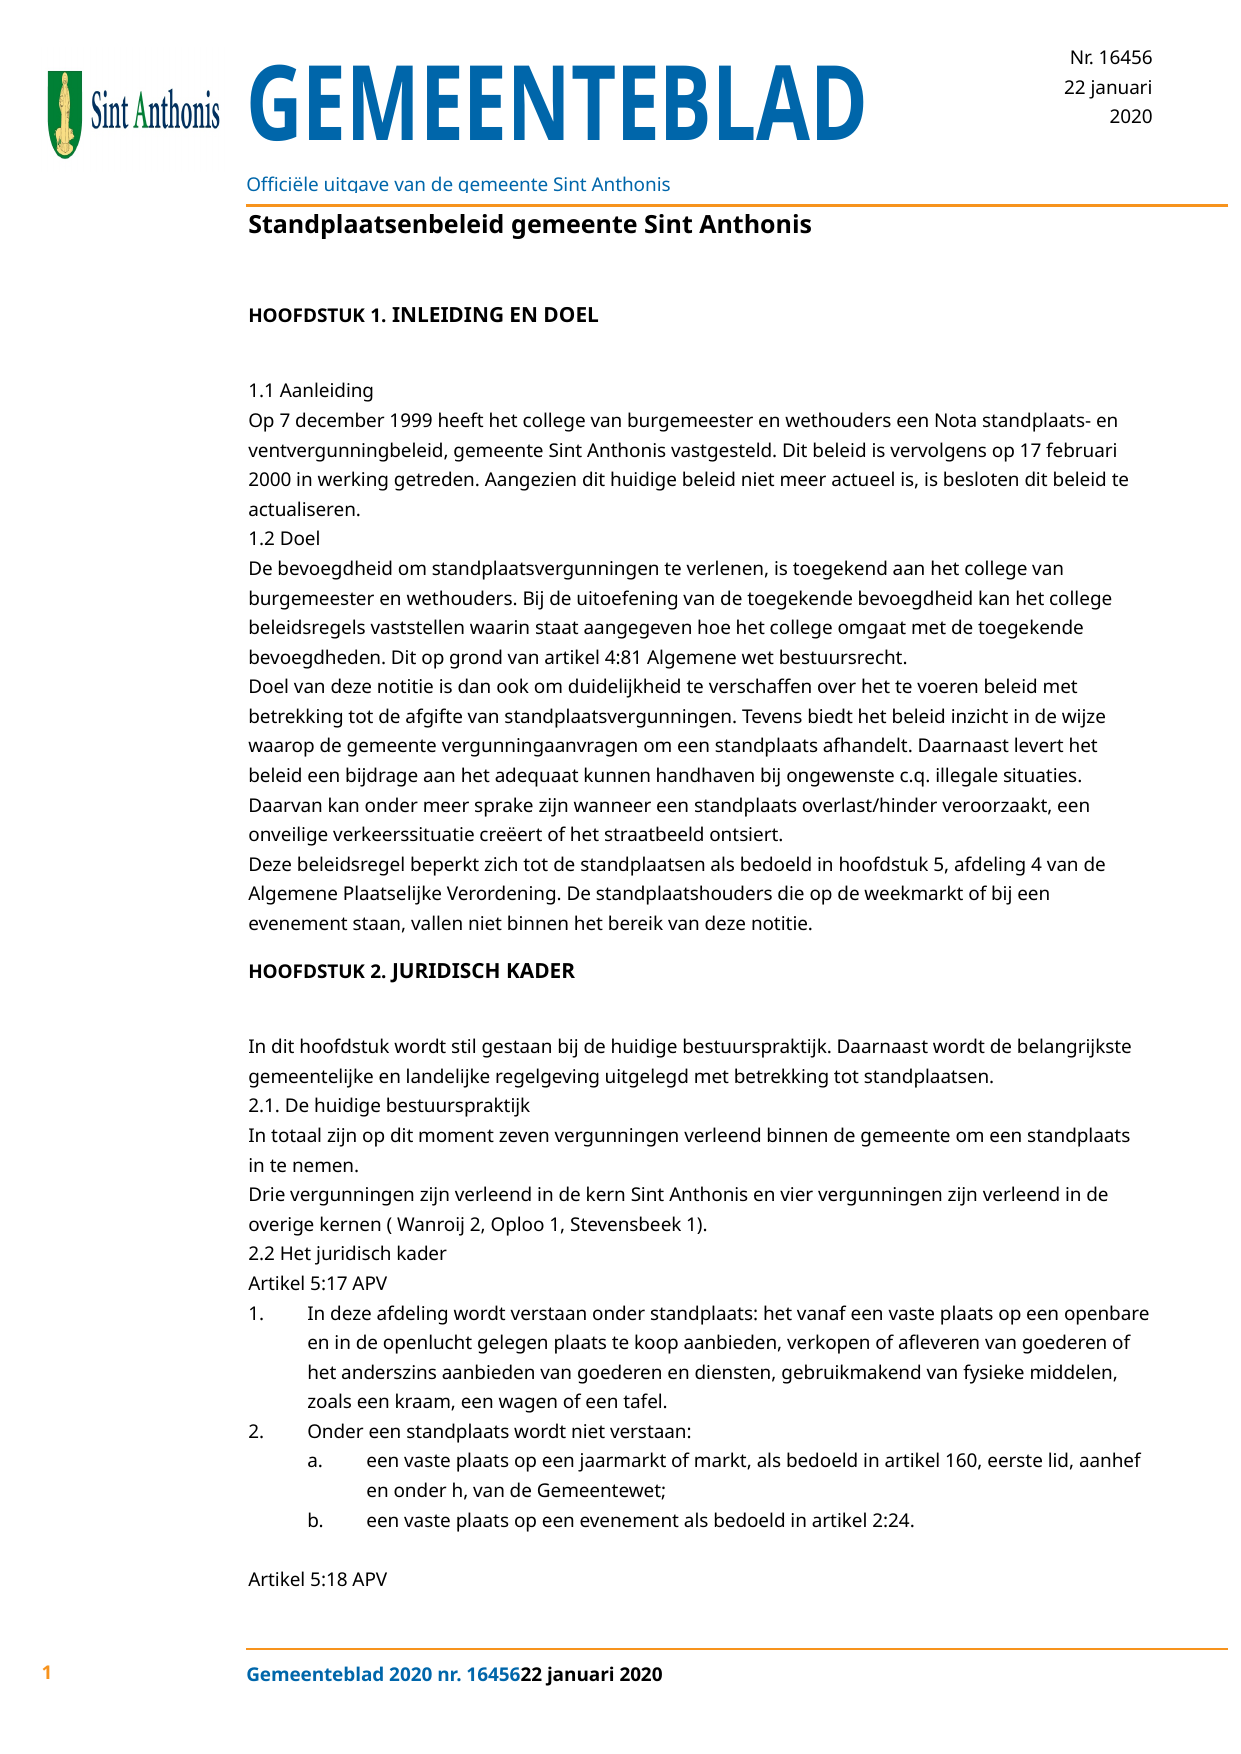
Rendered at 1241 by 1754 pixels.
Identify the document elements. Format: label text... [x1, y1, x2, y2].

text Artikel 5:17 APV [248, 1270, 1152, 1296]
list Onder een standplaats wordt niet verstaan: [248, 1418, 1152, 1444]
text Drie vergunningen zijn verleend in de kern Sint Anthonis en vier vergunningen zijn verleend in de overige kernen ( Wanroij 2, Oploo 1, Stevensbeek 1). [248, 1181, 1152, 1237]
list een vaste plaats op een evenement als bedoeld in artikel 2:24. [307, 1507, 1152, 1532]
text 1.1 Aanleiding [248, 378, 1152, 403]
text Doel van deze notitie is dan ook om duidelijkheid te verschaffen over het te voeren beleid met betrekking tot de afgifte van standplaatsvergunningen. Tevens biedt het beleid inzicht in de wijze waarop de gemeente vergunningaanvragen om een standplaats afhandelt. Daarnaast levert het beleid een bijdrage aan het adequaat kunnen handhaven bij ongewenste c.q. illegale situaties. Daarvan kan onder meer sprake zijn wanneer een standplaats overlast/hinder veroorzaakt, een onveilige verkeerssituatie creëert of het straatbeeld ontsiert. [248, 673, 1152, 847]
text In totaal zijn op dit moment zeven vergunningen verleend binnen de gemeente om een standplaats in te nemen. [248, 1122, 1152, 1177]
list een vaste plaats op een jaarmarkt of markt, als bedoeld in artikel 160, eerste lid, aanhef en onder h, van de Gemeentewet; [307, 1448, 1152, 1503]
text HOOFDSTUK 1. INLEIDING EN DOEL [248, 300, 1152, 328]
text 2.1. De huidige bestuurspraktijk [248, 1093, 1152, 1118]
text Artikel 5:18 APV [248, 1566, 1152, 1592]
text 2.2 Het juridisch kader [248, 1241, 1152, 1266]
text HOOFDSTUK 2. JURIDISCH KADER [248, 956, 1152, 984]
text Op 7 december 1999 heeft het college van burgemeester en wethouders een Nota standplaats- en ventvergunningbeleid, gemeente Sint Anthonis vastgesteld. Dit beleid is vervolgens op 17 februari 2000 in werking getreden. Aangezien dit huidige beleid niet meer actueel is, is besloten dit beleid te actualiseren. [248, 407, 1152, 522]
list In deze afdeling wordt verstaan onder standplaats: het vanaf een vaste plaats op een openbare en in de openlucht gelegen plaats te koop aanbieden, verkopen of afleveren van goederen of het anderszins aanbieden van goederen en diensten, gebruikmakend van fysieke middelen, zoals een kraam, een wagen of een tafel. [248, 1300, 1152, 1414]
text De bevoegdheid om standplaatsvergunningen te verlenen, is toegekend aan het college van burgemeester en wethouders. Bij de uitoefening van de toegekende bevoegdheid kan het college beleidsregels vaststellen waarin staat aangegeven hoe het college omgaat met de toegekende bevoegdheden. Dit op grond van artikel 4:81 Algemene wet bestuursrecht. [248, 555, 1152, 669]
picture [41, 47, 231, 172]
text Deze beleidsregel beperkt zich tot de standplaatsen als bedoeld in hoofdstuk 5, afdeling 4 van de Algemene Plaatselijke Verordening. De standplaatshouders die op de weekmarkt of bij een evenement staan, vallen niet binnen het bereik van deze notitie. [248, 851, 1152, 936]
text 1.2 Doel [248, 526, 1152, 551]
text In dit hoofdstuk wordt stil gestaan bij de huidige bestuurspraktijk. Daarnaast wordt de belangrijkste gemeentelijke en landelijke regelgeving uitgelegd met betrekking tot standplaatsen. [248, 1033, 1152, 1089]
text Standplaatsenbeleid gemeente Sint Anthonis [248, 207, 1152, 241]
